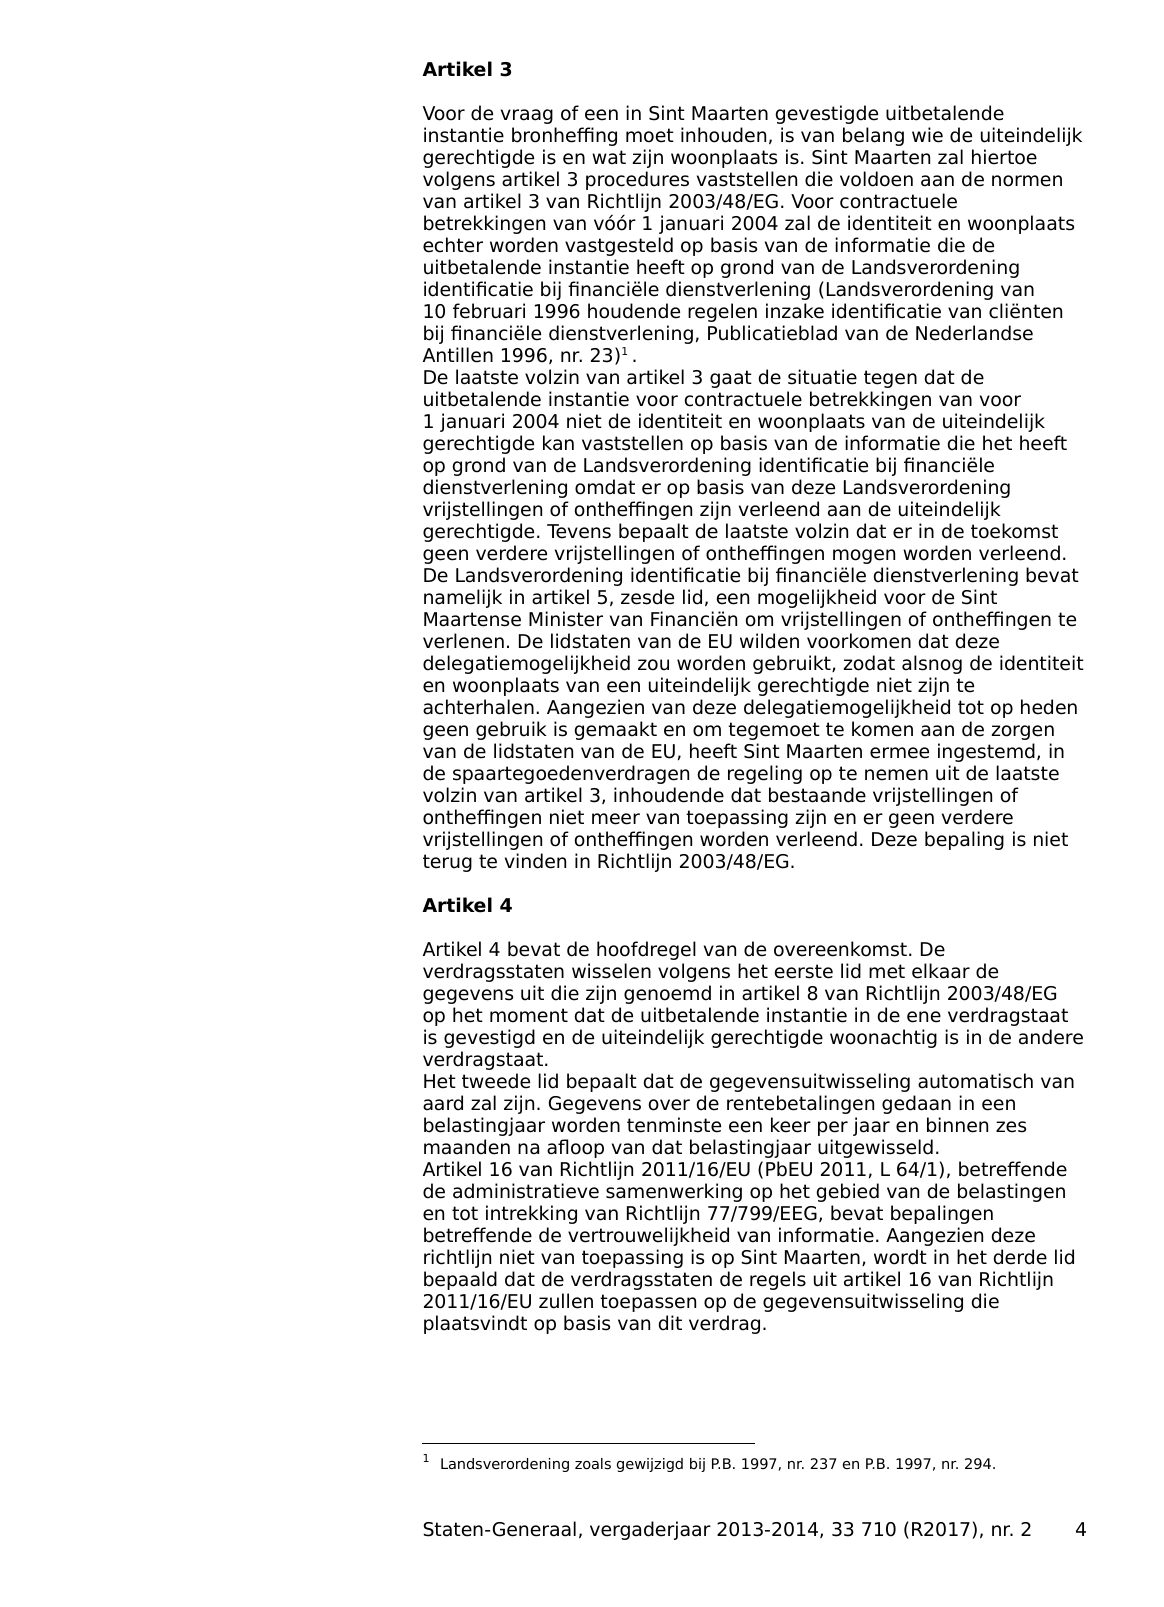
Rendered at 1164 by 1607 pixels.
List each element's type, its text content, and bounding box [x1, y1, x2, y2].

subtitle Artikel 3 [422, 59, 1087, 81]
text Voor de vraag of een in Sint Maarten gevestigde uitbetalende instantie bronheffing moet inhouden, is van belang wie de uiteindelijk gerechtigde is en wat zijn woonplaats is. Sint Maarten zal hiertoe volgens artikel 3 procedures vaststellen die voldoen aan de normen van artikel 3 van Richtlijn 2003/48/EG. Voor contractuele betrekkingen van vóór 1 januari 2004 zal de identiteit en woonplaats echter worden vastgesteld op basis van de informatie die de uitbetalende instantie heeft op grond van de Landsverordening identificatie bij financiële dienstverlening (Landsverordening van 10 februari 1996 houdende regelen inzake identificatie van cliënten bij financiële dienstverlening, Publicatieblad van de Nederlandse Antillen 1996, nr. 23). [422, 103, 1087, 367]
text Artikel 4 bevat de hoofdregel van de overeenkomst. De verdragsstaten wisselen volgens het eerste lid met elkaar de gegevens uit die zijn genoemd in artikel 8 van Richtlijn 2003/48/EG op het moment dat de uitbetalende instantie in de ene verdragstaat is gevestigd en de uiteindelijk gerechtigde woonachtig is in de andere verdragstaat. [422, 939, 1087, 1071]
text De laatste volzin van artikel 3 gaat de situatie tegen dat de uitbetalende instantie voor contractuele betrekkingen van voor 1 januari 2004 niet de identiteit en woonplaats van de uiteindelijk gerechtigde kan vaststellen op basis van de informatie die het heeft op grond van de Landsverordening identificatie bij financiële dienstverlening omdat er op basis van deze Landsverordening vrijstellingen of ontheffingen zijn verleend aan de uiteindelijk gerechtigde. Tevens bepaalt de laatste volzin dat er in de toekomst geen verdere vrijstellingen of ontheffingen mogen worden verleend. De Landsverordening identificatie bij financiële dienstverlening bevat namelijk in artikel 5, zesde lid, een mogelijkheid voor de Sint Maartense Minister van Financiën om vrijstellingen of ontheffingen te verlenen. De lidstaten van de EU wilden voorkomen dat deze delegatiemogelijkheid zou worden gebruikt, zodat alsnog de identiteit en woonplaats van een uiteindelijk gerechtigde niet zijn te achterhalen. Aangezien van deze delegatiemogelijkheid tot op heden geen gebruik is gemaakt en om tegemoet te komen aan de zorgen van de lidstaten van de EU, heeft Sint Maarten ermee ingestemd, in de spaartegoedenverdragen de regeling op te nemen uit de laatste volzin van artikel 3, inhoudende dat bestaande vrijstellingen of ontheffingen niet meer van toepassing zijn en er geen verdere vrijstellingen of ontheffingen worden verleend. Deze bepaling is niet terug te vinden in Richtlijn 2003/48/EG. [422, 367, 1087, 872]
text Het tweede lid bepaalt dat de gegevensuitwisseling automatisch van aard zal zijn. Gegevens over de rentebetalingen gedaan in een belastingjaar worden tenminste een keer per jaar en binnen zes maanden na afloop van dat belastingjaar uitgewisseld. [422, 1071, 1087, 1159]
text Artikel 16 van Richtlijn 2011/16/EU (PbEU 2011, L 64/1), betreffende de administratieve samenwerking op het gebied van de belastingen en tot intrekking van Richtlijn 77/799/EEG, bevat bepalingen betreffende de vertrouwelijkheid van informatie. Aangezien deze richtlijn niet van toepassing is op Sint Maarten, wordt in het derde lid bepaald dat de verdragsstaten de regels uit artikel 16 van Richtlijn 2011/16/EU zullen toepassen op de gegevensuitwisseling die plaatsvindt op basis van dit verdrag. [422, 1159, 1087, 1334]
subtitle Artikel 4 [422, 895, 1087, 917]
text Landsverordening zoals gewijzigd bij P.B. 1997, nr. 237 en P.B. 1997, nr. 294. [422, 1452, 1087, 1474]
